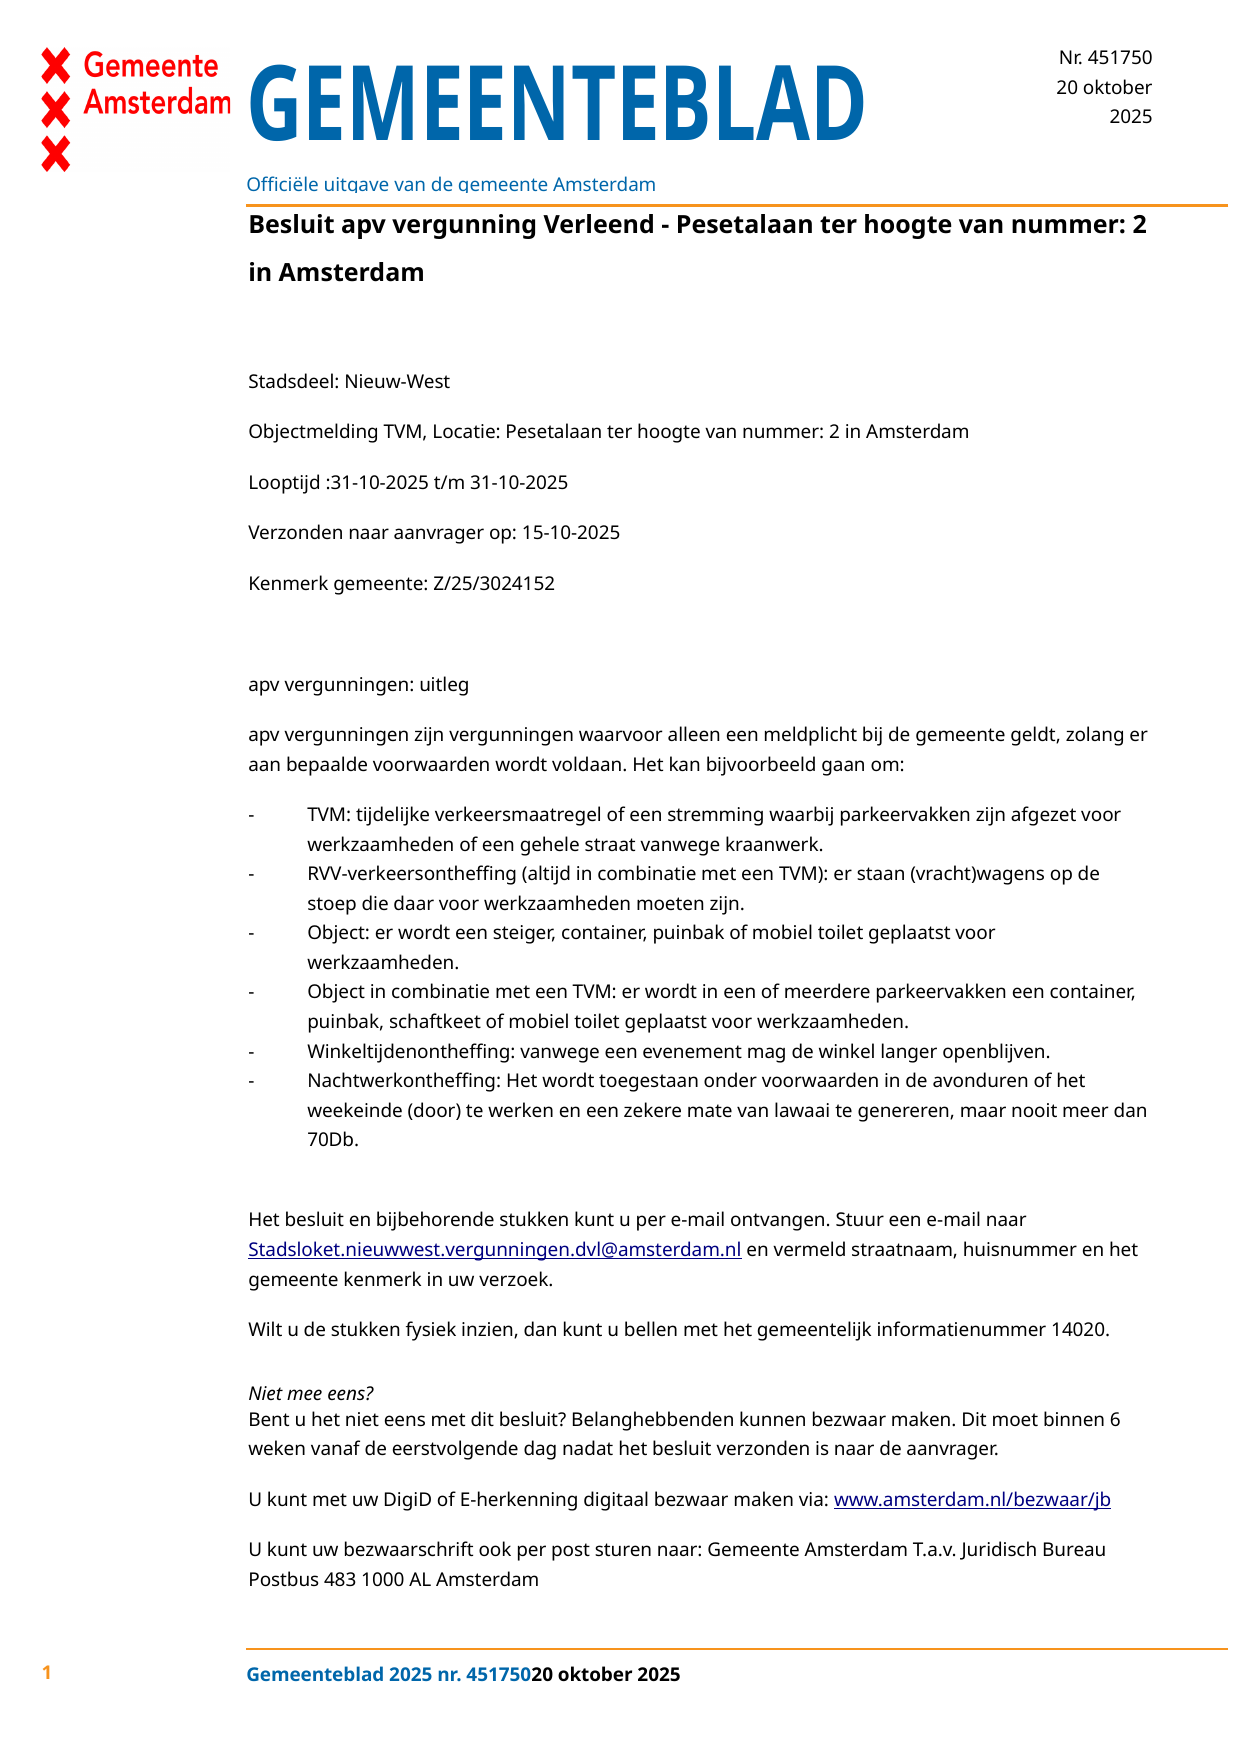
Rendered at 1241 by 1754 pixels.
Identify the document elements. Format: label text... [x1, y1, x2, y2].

list Nachtwerkontheffing: Het wordt toegestaan onder voorwaarden in de avonduren of het weekeinde (door) te werken en een zekere mate van lawaai te genereren, maar nooit meer dan 70Db. [248, 1067, 1152, 1152]
text U kunt met uw DigiD of E-herkenning digitaal bezwaar maken via: www.amsterdam.nl/bezwaar/jb [248, 1486, 1152, 1512]
list Object: er wordt een steiger, container, puinbak of mobiel toilet geplaatst voor werkzaamheden. [248, 919, 1152, 975]
text Objectmelding TVM, Locatie: Pesetalaan ter hoogte van nummer: 2 in Amsterdam [248, 419, 1152, 444]
text U kunt uw bezwaarschrift ook per post sturen naar: Gemeente Amsterdam T.a.v. Juridisch Bureau Postbus 483 1000 AL Amsterdam [248, 1536, 1152, 1592]
list TVM: tijdelijke verkeersmaatregel of een stremming waarbij parkeervakken zijn afgezet voor werkzaamheden of een gehele straat vanwege kraanwerk. [248, 801, 1152, 857]
picture [41, 47, 231, 172]
text Niet mee eens? [248, 1380, 1152, 1406]
text Verzonden naar aanvrager op: 15-10-2025 [248, 519, 1152, 545]
text Bent u het niet eens met dit besluit? Belanghebbenden kunnen bezwaar maken. Dit moet binnen 6 weken vanaf de eerstvolgende dag nadat het besluit verzonden is naar de aanvrager. [248, 1406, 1152, 1461]
text apv vergunningen: uitleg [248, 671, 1152, 697]
list RVV-verkeersontheffing (altijd in combinatie met een TVM): er staan (vracht)wagens op de stoep die daar voor werkzaamheden moeten zijn. [248, 860, 1152, 916]
text Het besluit en bijbehorende stukken kunt u per e-mail ontvangen. Stuur een e-mail naar Stadsloket.nieuwwest.vergunningen.dvl@amsterdam.nl en vermeld straatnaam, huisnummer en het gemeente kenmerk in uw verzoek. [248, 1207, 1152, 1292]
text Stadsdeel: Nieuw-West [248, 368, 1152, 394]
text Wilt u de stukken fysiek inzien, dan kunt u bellen met het gemeentelijk informatienummer 14020. [248, 1316, 1152, 1342]
text Besluit apv vergunning Verleend - Pesetalaan ter hoogte van nummer: 2 in Amsterdam [248, 207, 1152, 288]
text Looptijd :31-10-2025 t/m 31-10-2025 [248, 469, 1152, 495]
list Winkeltijdenontheffing: vanwege een evenement mag de winkel langer openblijven. [248, 1038, 1152, 1064]
text apv vergunningen zijn vergunningen waarvoor alleen een meldplicht bij de gemeente geldt, zolang er aan bepaalde voorwaarden wordt voldaan. Het kan bijvoorbeeld gaan om: [248, 721, 1152, 777]
list Object in combinatie met een TVM: er wordt in een of meerdere parkeervakken een container, puinbak, schaftkeet of mobiel toilet geplaatst voor werkzaamheden. [248, 979, 1152, 1034]
text Kenmerk gemeente: Z/25/3024152 [248, 570, 1152, 596]
